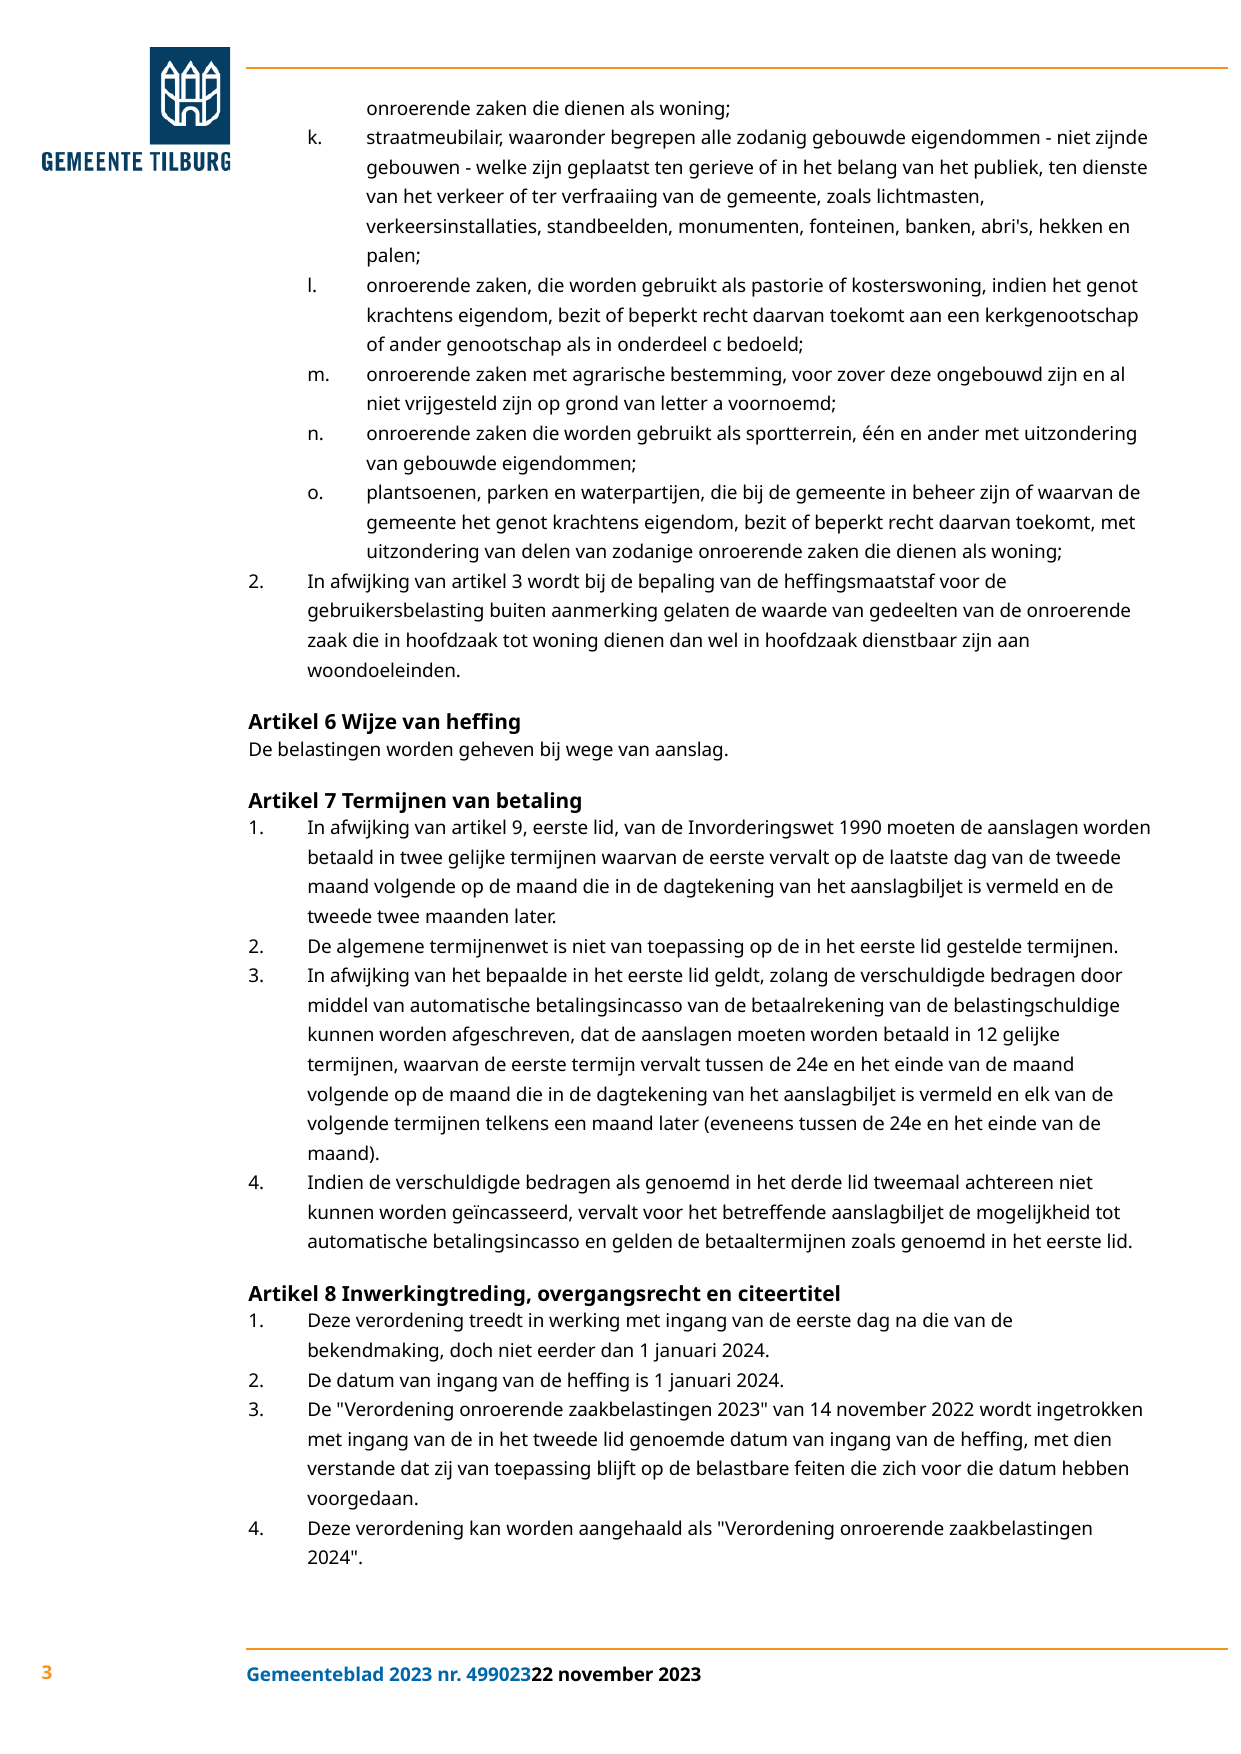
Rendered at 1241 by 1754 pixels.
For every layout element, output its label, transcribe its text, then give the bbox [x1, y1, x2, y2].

list In afwijking van artikel 9, eerste lid, van de Invorderingswet 1990 moeten de aanslagen worden betaald in twee gelijke termijnen waarvan de eerste vervalt op de laatste dag van de tweede maand volgende op de maand die in de dagtekening van het aanslagbiljet is vermeld en de tweede twee maanden later. [248, 814, 1152, 929]
list onroerende zaken die dienen als woning; [307, 95, 1152, 121]
list In afwijking van artikel 3 wordt bij de bepaling van de heffingsmaatstaf voor de gebruikersbelasting buiten aanmerking gelaten de waarde van gedeelten van de onroerende zaak die in hoofdzaak tot woning dienen dan wel in hoofdzaak dienstbaar zijn aan woondoeleinden. [248, 568, 1152, 683]
list Deze verordening treedt in werking met ingang van de eerste dag na die van de bekendmaking, doch niet eerder dan 1 januari 2024. [248, 1308, 1152, 1363]
text Artikel 6 Wijze van heffing [248, 707, 1152, 736]
list plantsoenen, parken en waterpartijen, die bij de gemeente in beheer zijn of waarvan de gemeente het genot krachtens eigendom, bezit of beperkt recht daarvan toekomt, met uitzondering van delen van zodanige onroerende zaken die dienen als woning; [307, 479, 1152, 564]
picture [41, 47, 231, 172]
list De algemene termijnenwet is niet van toepassing op de in het eerste lid gestelde termijnen. [248, 933, 1152, 959]
list In afwijking van het bepaalde in het eerste lid geldt, zolang de verschuldigde bedragen door middel van automatische betalingsincasso van de betaalrekening van de belastingschuldige kunnen worden afgeschreven, dat de aanslagen moeten worden betaald in 12 gelijke termijnen, waarvan de eerste termijn vervalt tussen de 24e en het einde van de maand volgende op de maand die in de dagtekening van het aanslagbiljet is vermeld en elk van de volgende termijnen telkens een maand later (eveneens tussen de 24e en het einde van de maand). [248, 962, 1152, 1166]
text De belastingen worden geheven bij wege van aanslag. [248, 736, 1152, 761]
list onroerende zaken die worden gebruikt als sportterrein, één en ander met uitzondering van gebouwde eigendommen; [307, 420, 1152, 476]
list De "Verordening onroerende zaakbelastingen 2023" van 14 november 2022 wordt ingetrokken met ingang van de in het tweede lid genoemde datum van ingang van de heffing, met dien verstande dat zij van toepassing blijft op de belastbare feiten die zich voor die datum hebben voorgedaan. [248, 1396, 1152, 1511]
list Indien de verschuldigde bedragen als genoemd in het derde lid tweemaal achtereen niet kunnen worden geïncasseerd, vervalt voor het betreffende aanslagbiljet de mogelijkheid tot automatische betalingsincasso en gelden de betaaltermijnen zoals genoemd in het eerste lid. [248, 1169, 1152, 1254]
list onroerende zaken met agrarische bestemming, voor zover deze ongebouwd zijn en al niet vrijgesteld zijn op grond van letter a voornoemd; [307, 361, 1152, 416]
list straatmeubilair, waaronder begrepen alle zodanig gebouwde eigendommen - niet zijnde gebouwen - welke zijn geplaatst ten gerieve of in het belang van het publiek, ten dienste van het verkeer of ter verfraaiing van de gemeente, zoals lichtmasten, verkeersinstallaties, standbeelden, monumenten, fonteinen, banken, abri's, hekken en palen; [307, 124, 1152, 268]
text Artikel 7 Termijnen van betaling [248, 786, 1152, 814]
list onroerende zaken, die worden gebruikt als pastorie of kosterswoning, indien het genot krachtens eigendom, bezit of beperkt recht daarvan toekomt aan een kerkgenootschap of ander genootschap als in onderdeel c bedoeld; [307, 272, 1152, 357]
text Artikel 8 Inwerkingtreding, overgangsrecht en citeertitel [248, 1279, 1152, 1308]
list Deze verordening kan worden aangehaald als "Verordening onroerende zaakbelastingen 2024". [248, 1515, 1152, 1570]
list De datum van ingang van de heffing is 1 januari 2024. [248, 1367, 1152, 1392]
